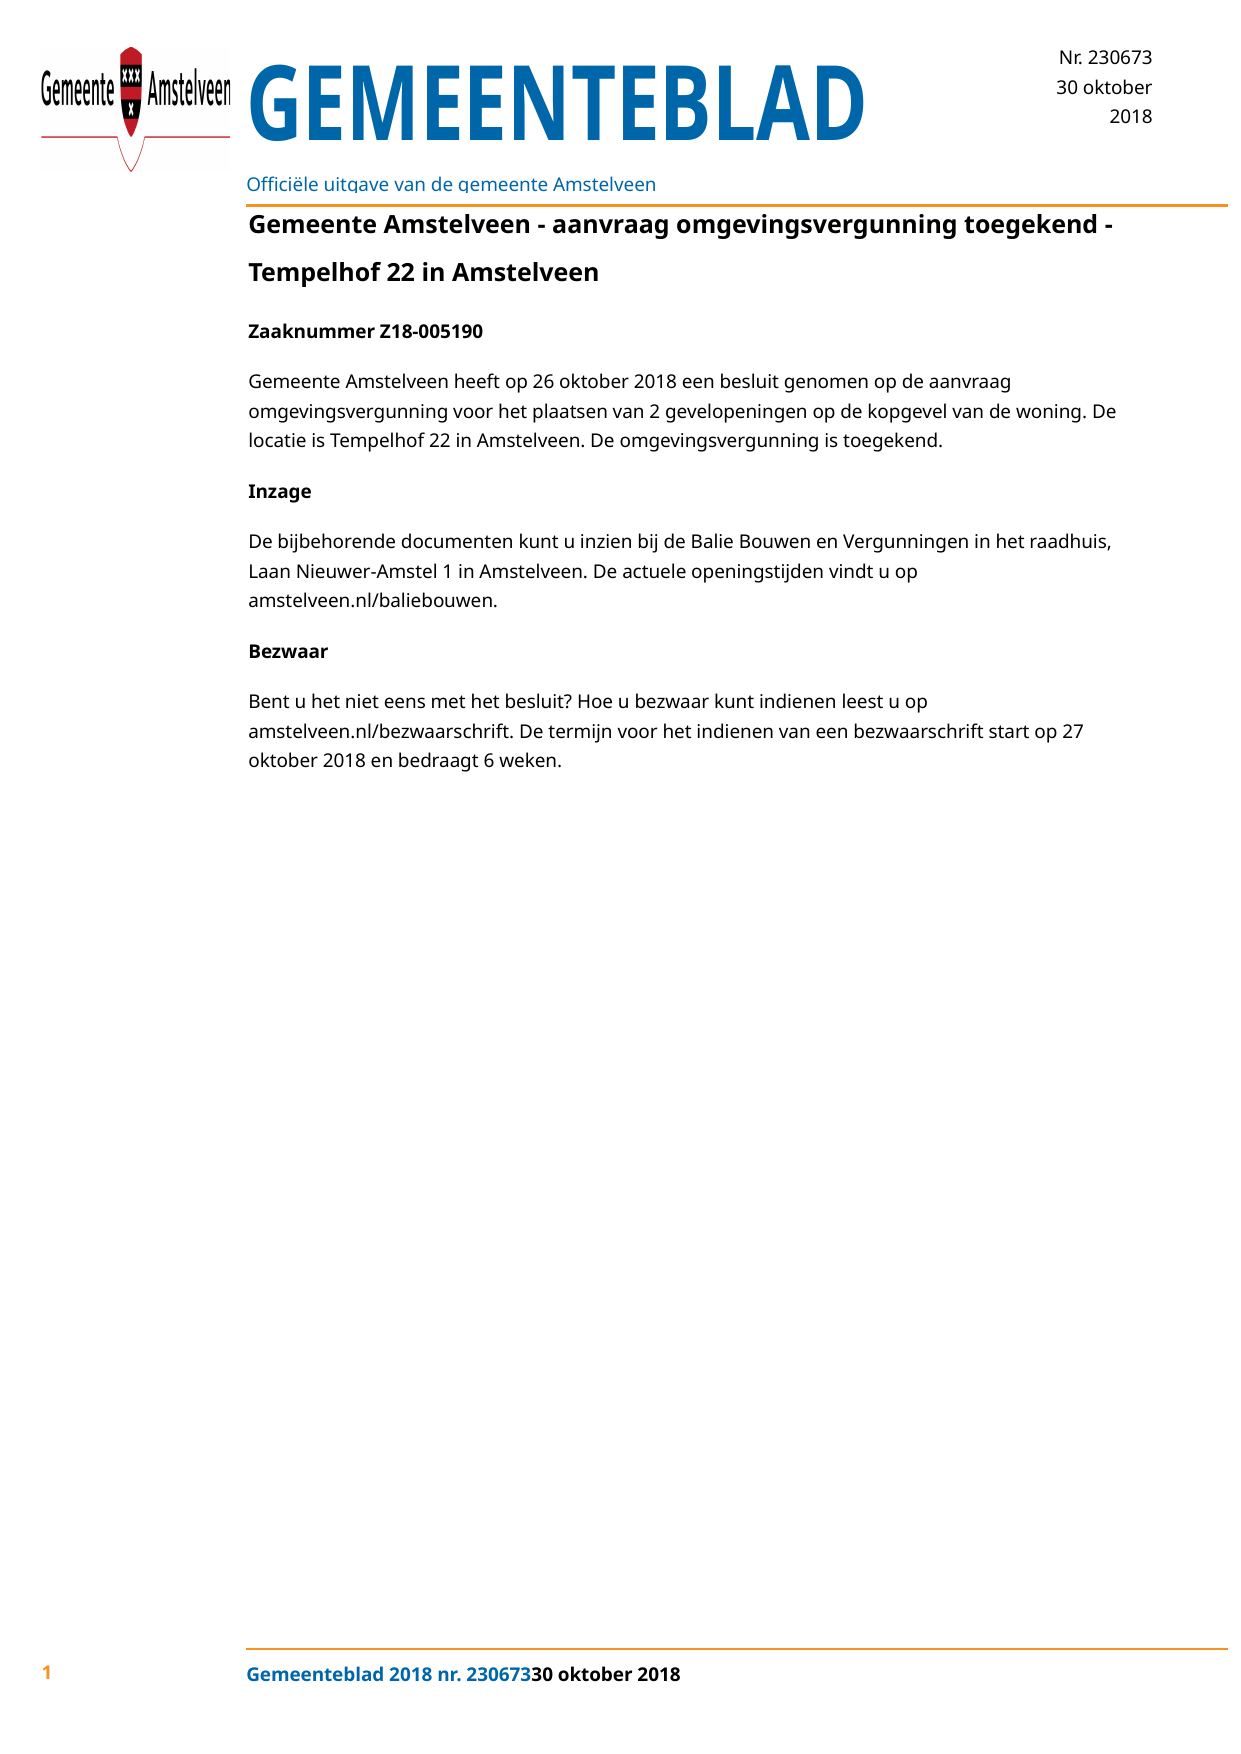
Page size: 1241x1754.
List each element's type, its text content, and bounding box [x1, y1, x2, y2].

text Bezwaar [248, 638, 1152, 664]
text Gemeente Amstelveen heeft op 26 oktober 2018 een besluit genomen op de aanvraag omgevingsvergunning voor het plaatsen van 2 gevelopeningen op de kopgevel van de woning. De locatie is Tempelhof 22 in Amstelveen. De omgevingsvergunning is toegekend. [248, 368, 1152, 453]
text Inzage [248, 478, 1152, 504]
picture [41, 47, 231, 172]
text Bent u het niet eens met het besluit? Hoe u bezwaar kunt indienen leest u op amstelveen.nl/bezwaarschrift. De termijn voor het indienen van een bezwaarschrift start op 27 oktober 2018 en bedraagt 6 weken. [248, 688, 1152, 773]
text Zaaknummer Z18-005190 [248, 318, 1152, 344]
text Gemeente Amstelveen - aanvraag omgevingsvergunning toegekend - Tempelhof 22 in Amstelveen [248, 207, 1152, 288]
text De bijbehorende documenten kunt u inzien bij de Balie Bouwen en Vergunningen in het raadhuis, Laan Nieuwer-Amstel 1 in Amstelveen. De actuele openingstijden vindt u op amstelveen.nl/baliebouwen. [248, 528, 1152, 613]
